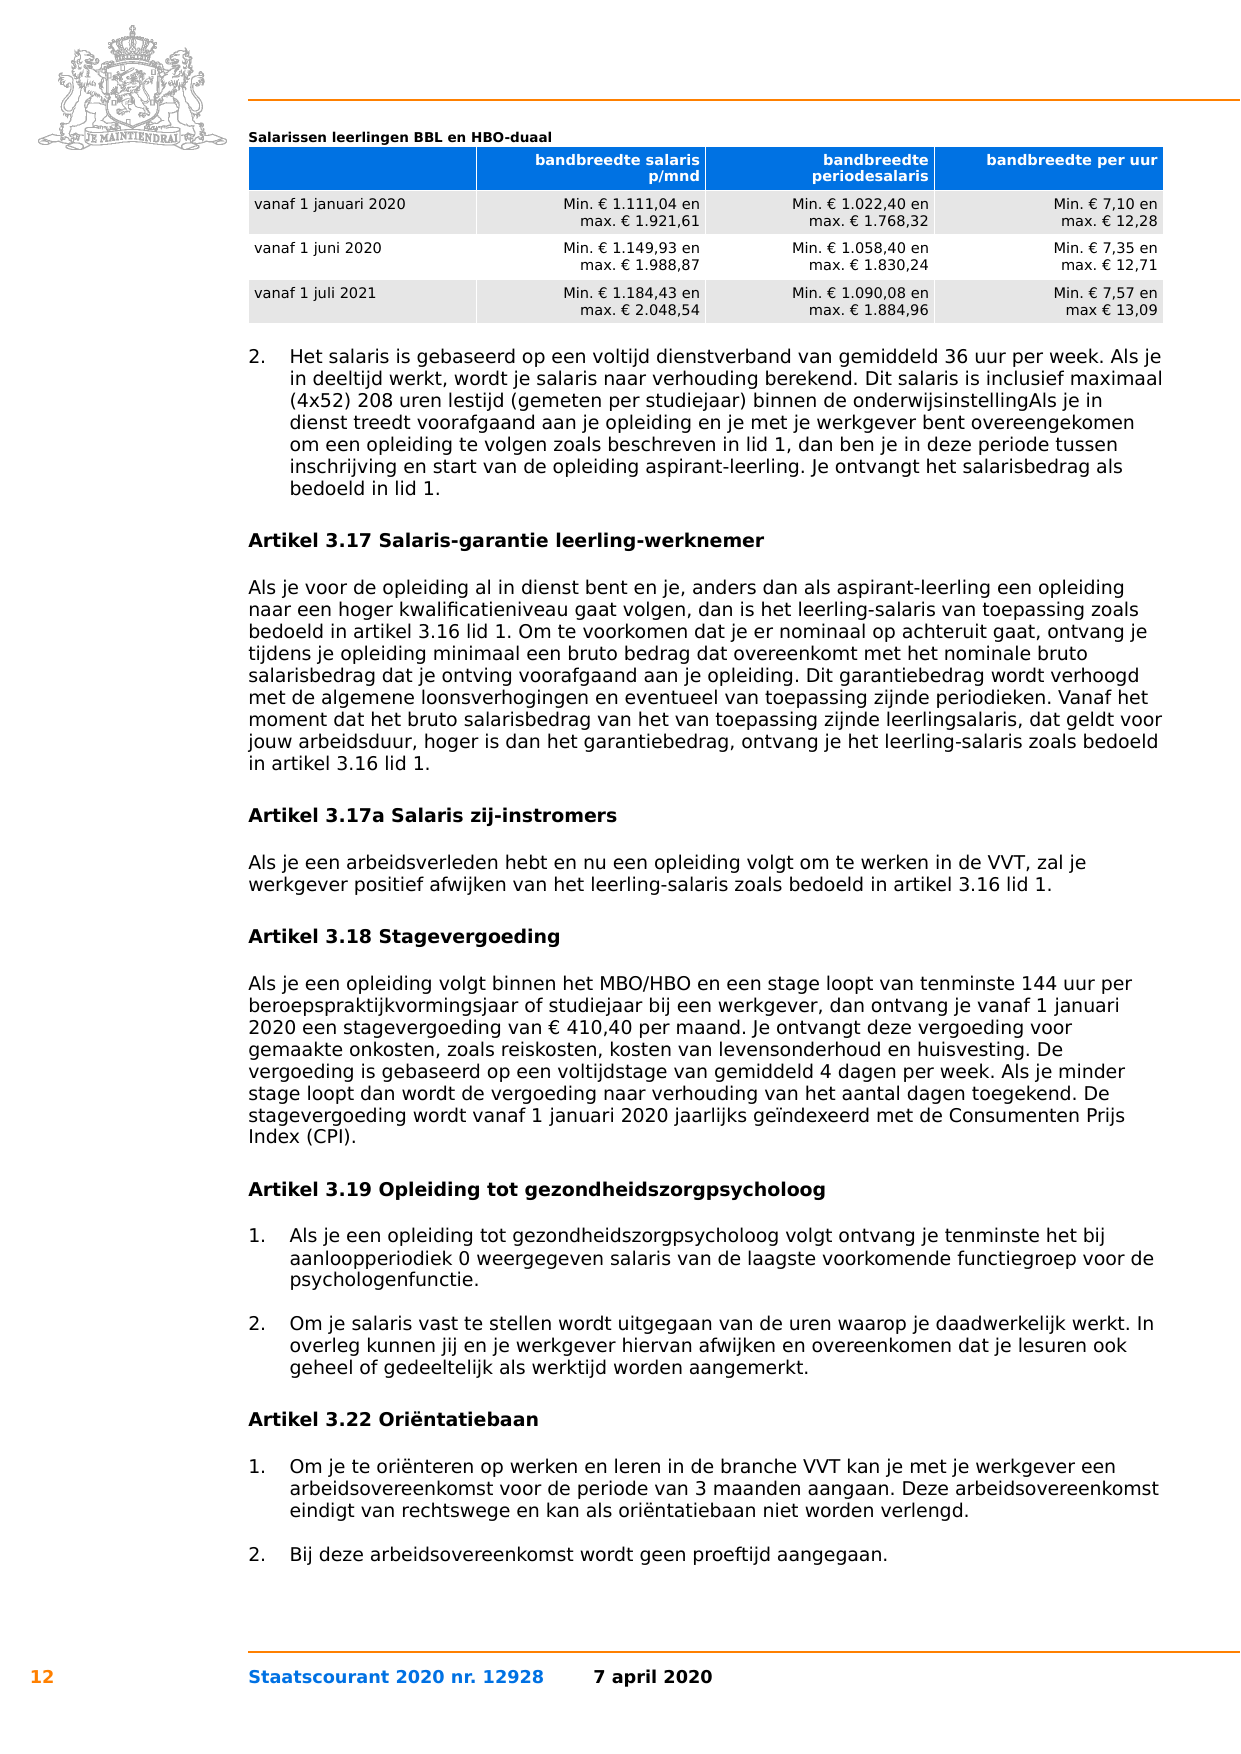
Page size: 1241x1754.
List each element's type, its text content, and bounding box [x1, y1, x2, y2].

text 1. Om je te oriënteren op werken en leren in de branche VVT kan je met je werkgever een arbeidsovereenkomst voor de periode van 3 maanden aangaan. Deze arbeidsovereenkomst eindigt van rechtswege en kan als oriëntatiebaan niet worden verlengd. [248, 1456, 1163, 1522]
table_cell Min. € 7,35 en max. € 12,71 [935, 235, 1163, 279]
text 2. Om je salaris vast te stellen wordt uitgegaan van de uren waarop je daadwerkelijk werkt. In overleg kunnen jij en je werkgever hiervan afwijken en overeenkomen dat je lesuren ook geheel of gedeeltelijk als werktijd worden aangemerkt. [248, 1313, 1163, 1379]
table_cell Min. € 7,57 en max € 13,09 [935, 280, 1163, 323]
table_header Salarissen leerlingen BBL en HBO-duaal [248, 130, 1163, 146]
table_cell vanaf 1 juni 2020 [249, 235, 476, 279]
picture [38, 25, 227, 150]
text 1. Als je een opleiding tot gezondheidszorgpsycholoog volgt ontvang je tenminste het bij aanloopperiodiek 0 weergegeven salaris van de laagste voorkomende functiegroep voor de psychologenfunctie. [248, 1225, 1163, 1291]
text 2. Bij deze arbeidsovereenkomst wordt geen proeftijd aangegaan. [248, 1544, 1163, 1566]
subtitle Artikel 3.18 Stagevergoeding [248, 926, 1163, 948]
subtitle Artikel 3.22 Oriëntatiebaan [248, 1409, 1163, 1431]
table_cell bandbreedte periodesalaris [706, 147, 934, 190]
table_cell Min. € 1.184,43 en max. € 2.048,54 [477, 280, 705, 323]
subtitle Artikel 3.19 Opleiding tot gezondheidszorgpsycholoog [248, 1178, 1163, 1200]
table_cell vanaf 1 januari 2020 [249, 191, 476, 234]
table_cell Min. € 1.111,04 en max. € 1.921,61 [477, 191, 705, 234]
text 2. Het salaris is gebaseerd op een voltijd dienstverband van gemiddeld 36 uur per week. Als je in deeltijd werkt, wordt je salaris naar verhouding berekend. Dit salaris is inclusief maximaal (4x52) 208 uren lestijd (gemeten per studiejaar) binnen de onderwijsinstellingAls je in dienst treedt voorafgaand aan je opleiding en je met je werkgever bent overeengekomen om een opleiding te volgen zoals beschreven in lid 1, dan ben je in deze periode tussen inschrijving en start van de opleiding aspirant-leerling. Je ontvangt het salarisbedrag als bedoeld in lid 1. [248, 346, 1163, 500]
table_cell Min. € 1.090,08 en max. € 1.884,96 [706, 280, 934, 323]
table_cell Min. € 1.149,93 en max. € 1.988,87 [477, 235, 705, 279]
text Als je een arbeidsverleden hebt en nu een opleiding volgt om te werken in de VVT, zal je werkgever positief afwijken van het leerling-salaris zoals bedoeld in artikel 3.16 lid 1. [248, 852, 1163, 896]
subtitle Artikel 3.17 Salaris-garantie leerling-werknemer [248, 530, 1163, 552]
table_cell Min. € 1.022,40 en max. € 1.768,32 [706, 191, 934, 234]
table_cell vanaf 1 juli 2021 [249, 280, 476, 323]
table_cell [249, 147, 476, 190]
text Als je voor de opleiding al in dienst bent en je, anders dan als aspirant-leerling een opleiding naar een hoger kwalificatieniveau gaat volgen, dan is het leerling-salaris van toepassing zoals bedoeld in artikel 3.16 lid 1. Om te voorkomen dat je er nominaal op achteruit gaat, ontvang je tijdens je opleiding minimaal een bruto bedrag dat overeenkomt met het nominale bruto salarisbedrag dat je ontving voorafgaand aan je opleiding. Dit garantiebedrag wordt verhoogd met de algemene loonsverhogingen en eventueel van toepassing zijnde periodieken. Vanaf het moment dat het bruto salarisbedrag van het van toepassing zijnde leerlingsalaris, dat geldt voor jouw arbeidsduur, hoger is dan het garantiebedrag, ontvang je het leerling-salaris zoals bedoeld in artikel 3.16 lid 1. [248, 577, 1163, 775]
table_cell Min. € 7,10 en max. € 12,28 [935, 191, 1163, 234]
subtitle Artikel 3.17a Salaris zij-instromers [248, 805, 1163, 827]
table_cell Min. € 1.058,40 en max. € 1.830,24 [706, 235, 934, 279]
table_cell bandbreedte per uur [935, 147, 1163, 190]
table_cell bandbreedte salaris p/mnd [477, 147, 705, 190]
text Als je een opleiding volgt binnen het MBO/HBO en een stage loopt van tenminste 144 uur per beroepspraktijkvormingsjaar of studiejaar bij een werkgever, dan ontvang je vanaf 1 januari 2020 een stagevergoeding van € 410,40 per maand. Je ontvangt deze vergoeding voor gemaakte onkosten, zoals reiskosten, kosten van levensonderhoud en huisvesting. De vergoeding is gebaseerd op een voltijdstage van gemiddeld 4 dagen per week. Als je minder stage loopt dan wordt de vergoeding naar verhouding van het aantal dagen toegekend. De stagevergoeding wordt vanaf 1 januari 2020 jaarlijks geïndexeerd met de Consumenten Prijs Index (CPI). [248, 973, 1163, 1148]
